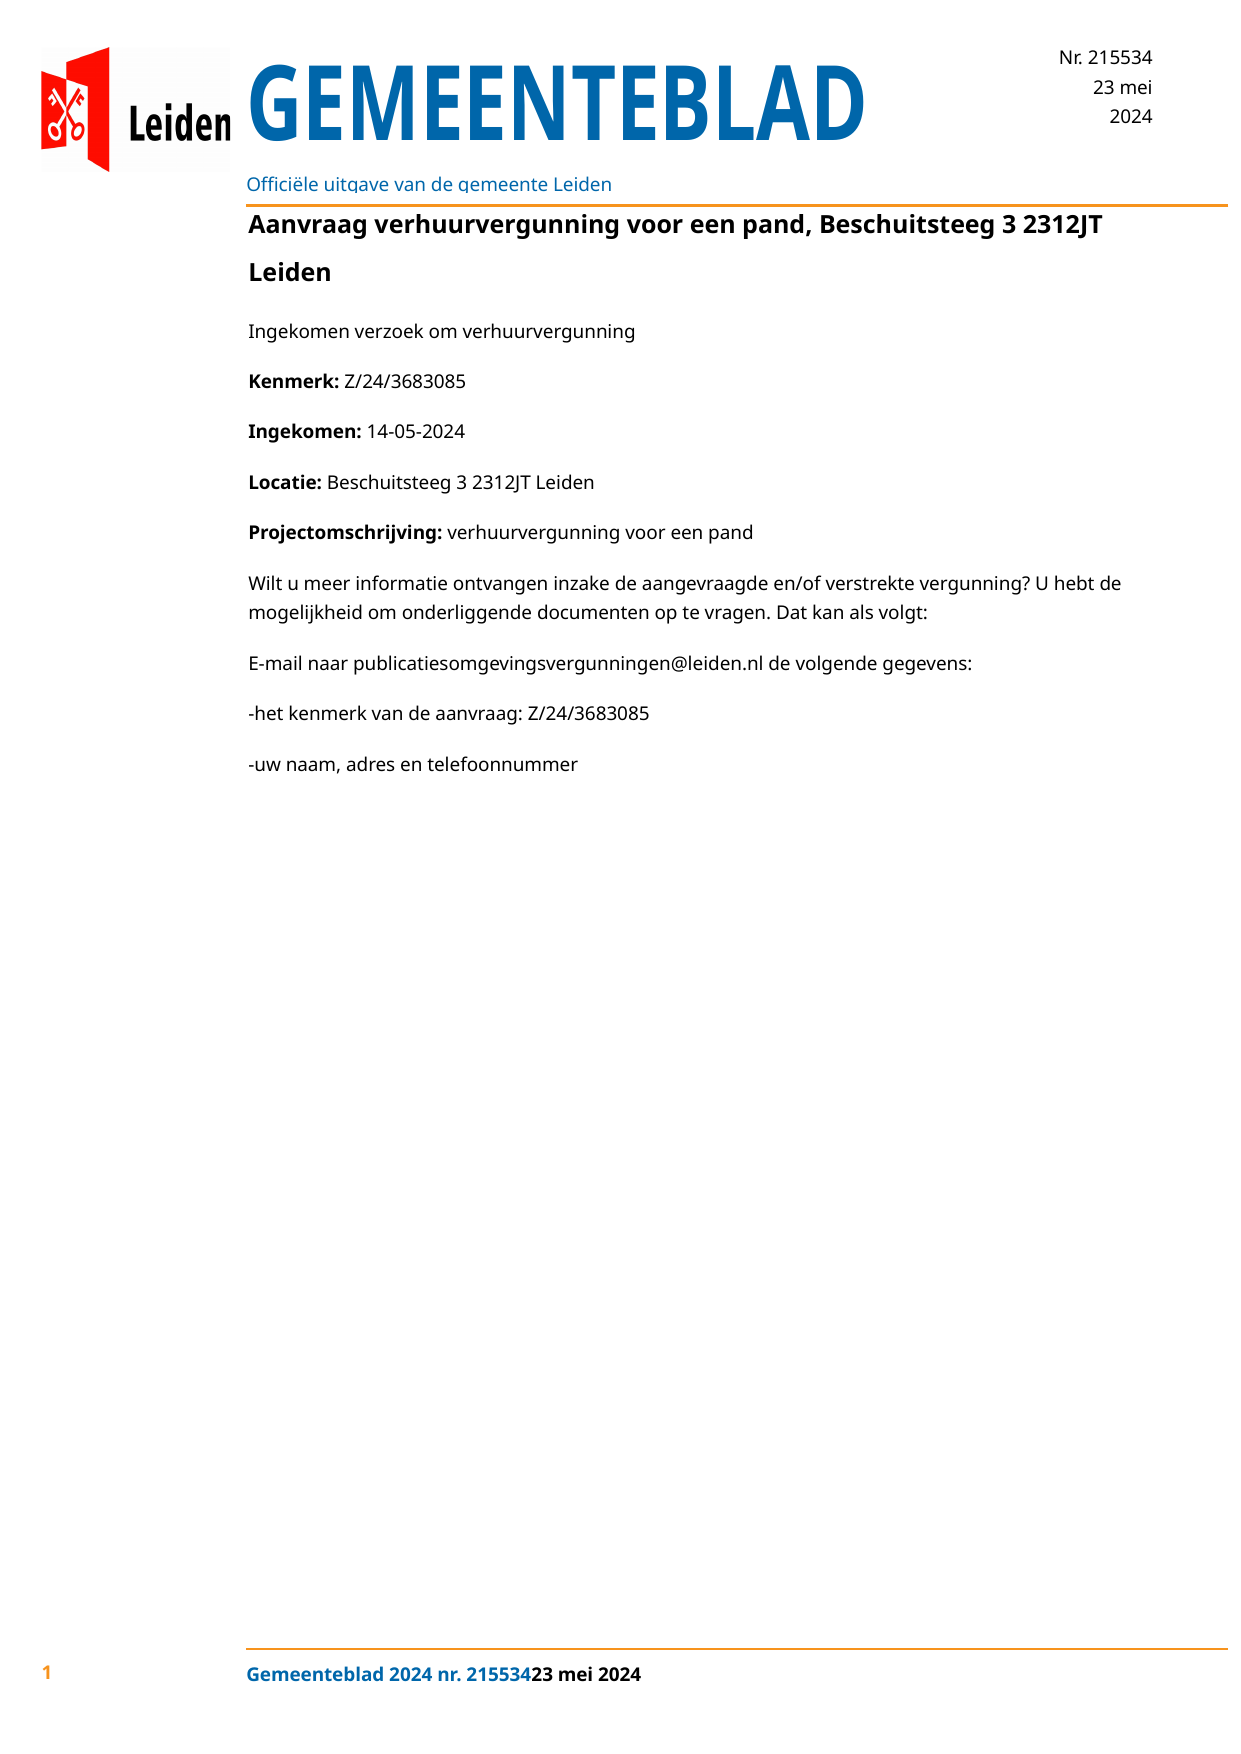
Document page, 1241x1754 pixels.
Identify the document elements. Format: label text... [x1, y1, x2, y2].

text -het kenmerk van de aanvraag: Z/24/3683085 [248, 700, 1152, 726]
text -uw naam, adres en telefoonnummer [248, 751, 1152, 777]
text Aanvraag verhuurvergunning voor een pand, Beschuitsteeg 3 2312JT Leiden [248, 207, 1152, 288]
text Ingekomen verzoek om verhuurvergunning [248, 318, 1152, 344]
picture [41, 47, 231, 172]
text E-mail naar publicatiesomgevingsvergunningen@leiden.nl de volgende gegevens: [248, 650, 1152, 676]
text Wilt u meer informatie ontvangen inzake de aangevraagde en/of verstrekte vergunning? U hebt de mogelijkheid om onderliggende documenten op te vragen. Dat kan als volgt: [248, 570, 1152, 625]
text Locatie: Beschuitsteeg 3 2312JT Leiden [248, 469, 1152, 495]
text Projectomschrijving: verhuurvergunning voor een pand [248, 519, 1152, 545]
text Kenmerk: Z/24/3683085 [248, 368, 1152, 394]
text Ingekomen: 14-05-2024 [248, 419, 1152, 444]
